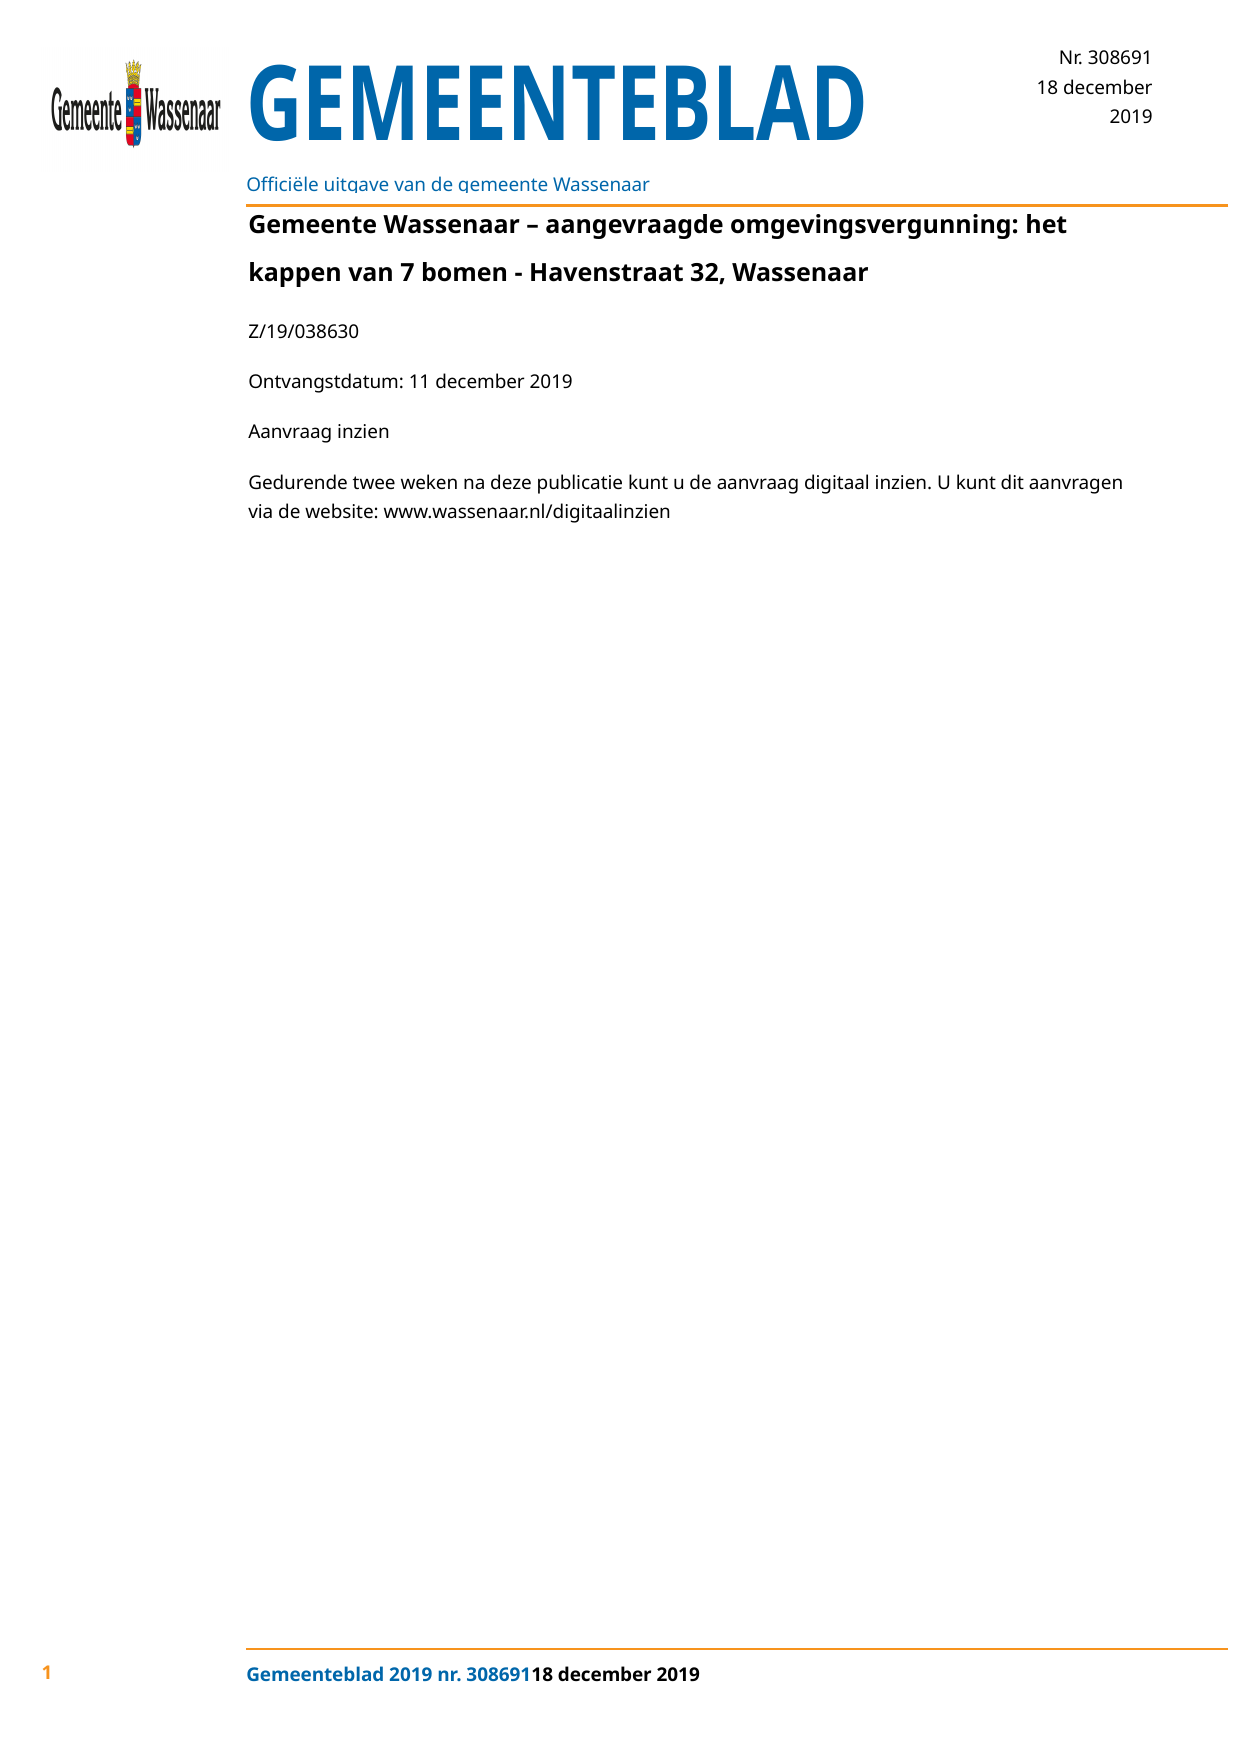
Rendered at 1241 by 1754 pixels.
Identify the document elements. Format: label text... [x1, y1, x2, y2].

text Z/19/038630 [248, 318, 1152, 344]
text Ontvangstdatum: 11 december 2019 [248, 368, 1152, 394]
text Gemeente Wassenaar – aangevraagde omgevingsvergunning: het kappen van 7 bomen - Havenstraat 32, Wassenaar [248, 207, 1152, 288]
text Gedurende twee weken na deze publicatie kunt u de aanvraag digitaal inzien. U kunt dit aanvragen via de website: www.wassenaar.nl/digitaalinzien [248, 469, 1152, 524]
picture [41, 47, 231, 172]
text Aanvraag inzien [248, 419, 1152, 444]
